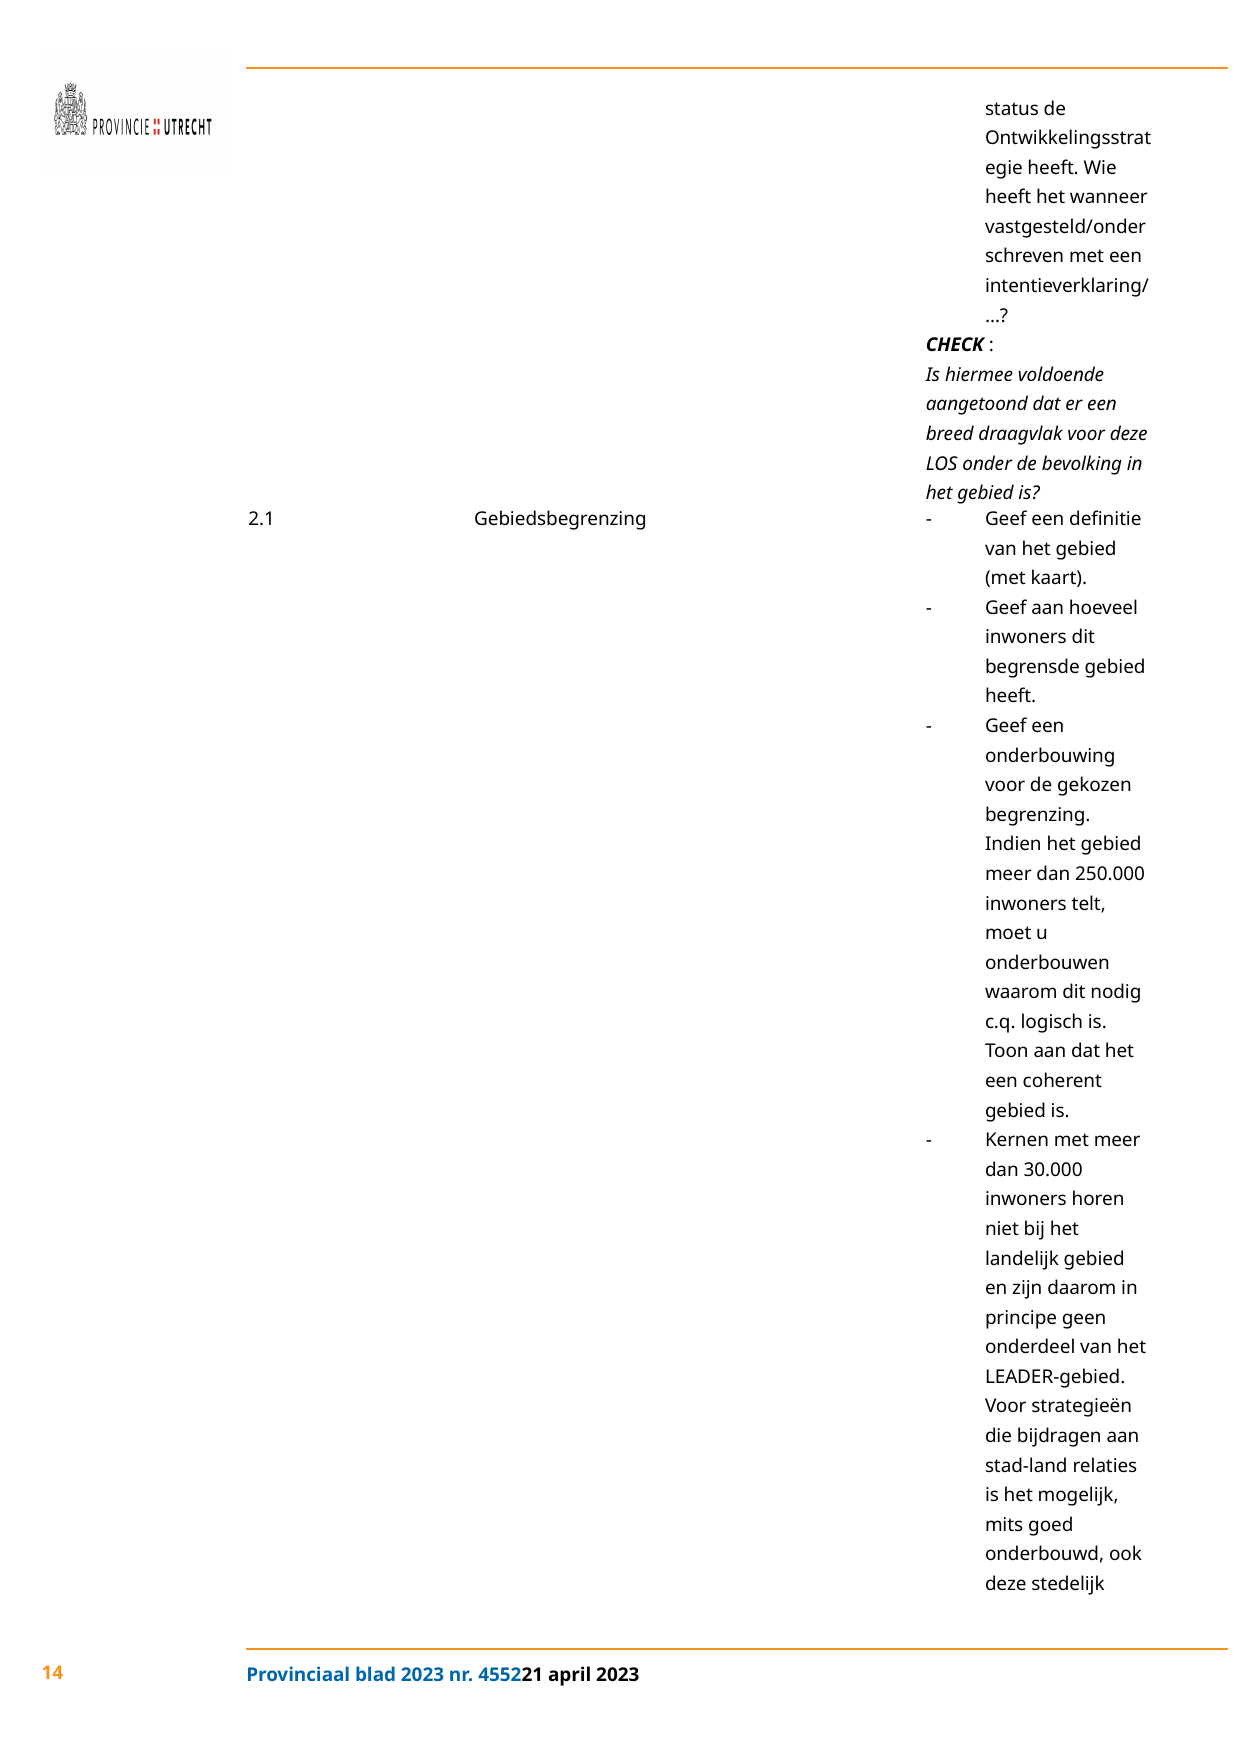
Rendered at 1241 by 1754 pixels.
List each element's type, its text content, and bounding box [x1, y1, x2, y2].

table_cell Gebiedsbegrenzing [474, 505, 926, 1596]
table_cell 2.1 [248, 505, 474, 1596]
table_cell Geef een definitie van het gebied (met kaart). Geef aan hoeveel inwoners dit begrensde gebied heeft. Geef een onderbouwing voor de gekozen begrenzing. Indien het gebied meer dan 250.000 inwoners telt, moet u onderbouwen waarom dit nodig c.q. logisch is. Toon aan dat het een coherent gebied is. Kernen met meer dan 30.000 inwoners horen niet bij het landelijk gebied en zijn daarom in principe geen onderdeel van het LEADER-gebied. Voor strategieën die bijdragen aan stad-land relaties is het mogelijk, mits goed onderbouwd, ook deze stedelijk [926, 505, 1152, 1596]
table_cell [474, 95, 926, 505]
table_cell [248, 95, 474, 505]
table_cell status de Ontwikkelingsstrategie heeft. Wie heeft het wanneer vastgesteld/onderschreven met een intentieverklaring/…? CHECK : Is hiermee voldoende aangetoond dat er een breed draagvlak voor deze LOS onder de bevolking in het gebied is? [926, 95, 1152, 505]
picture [41, 47, 231, 172]
